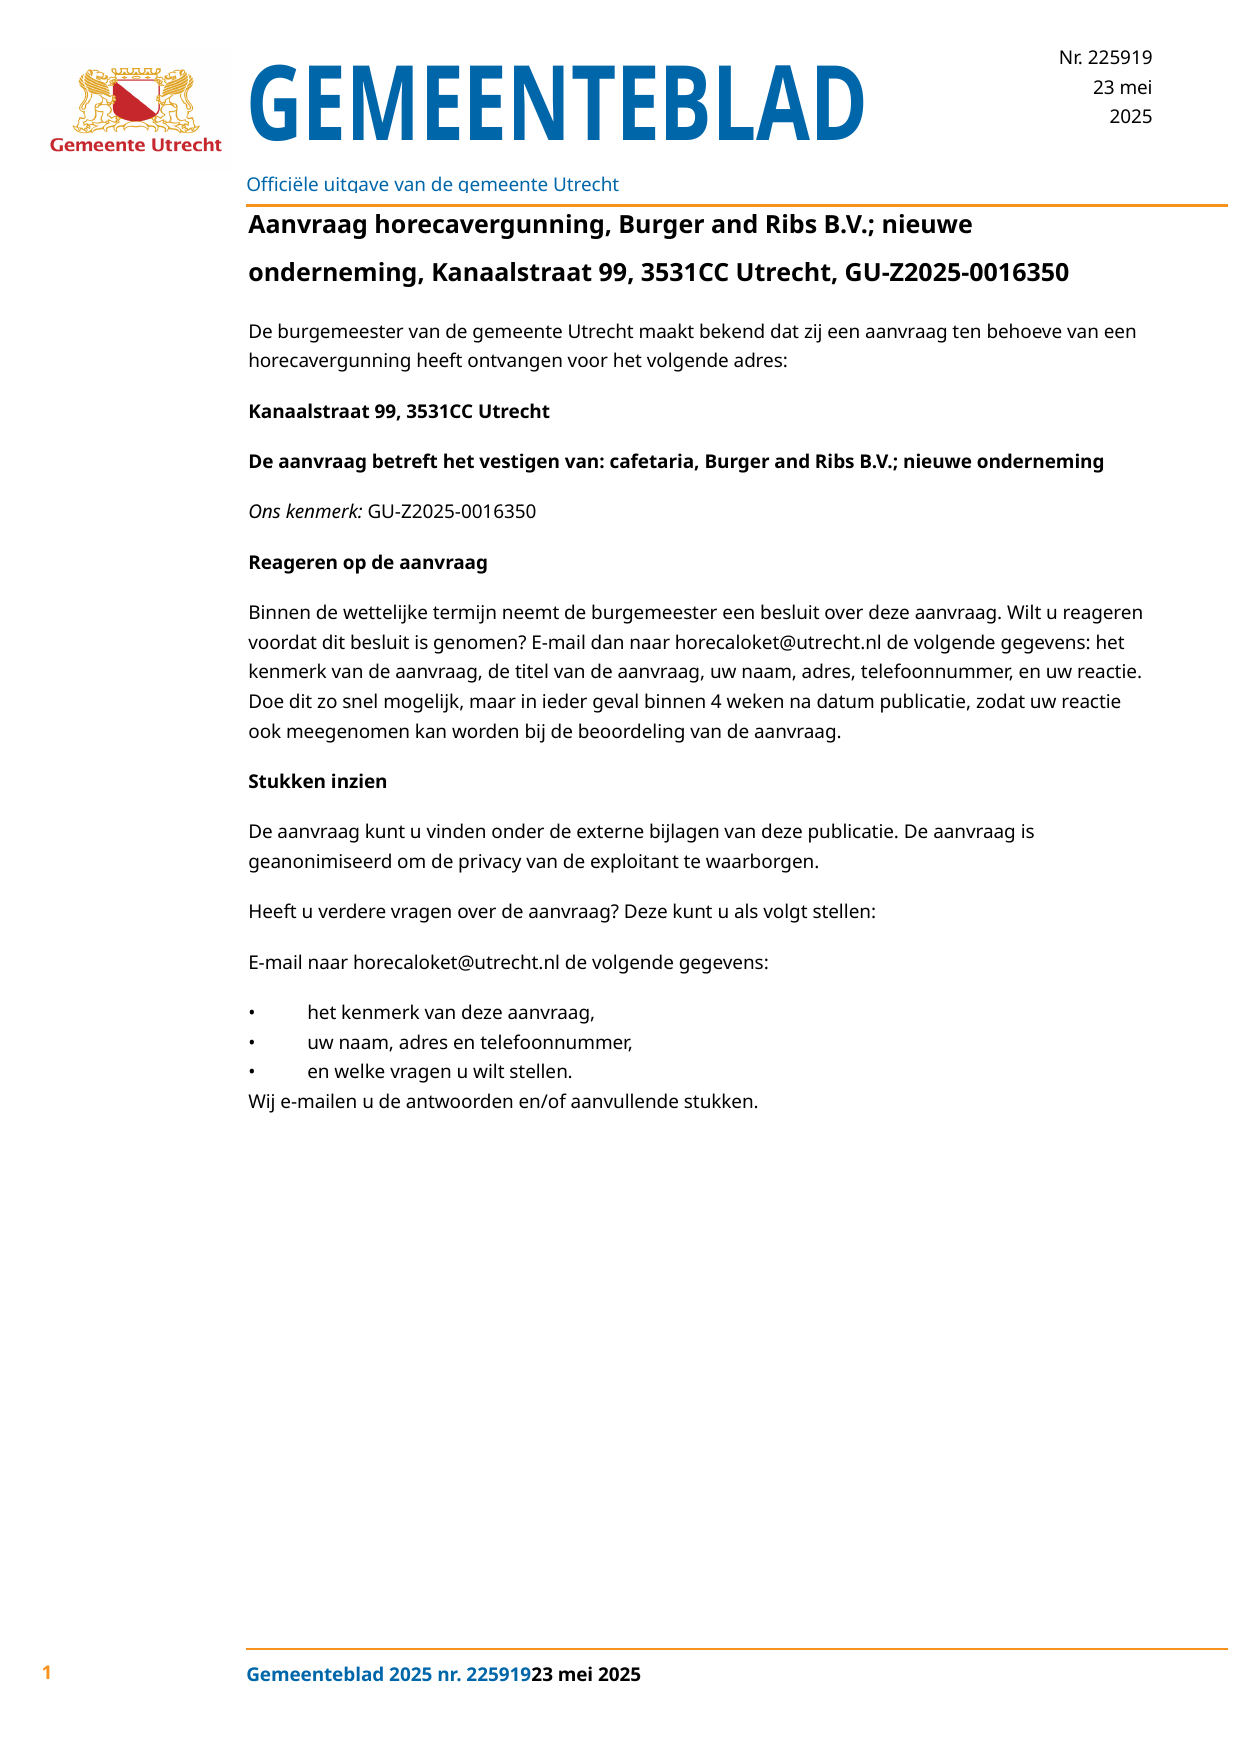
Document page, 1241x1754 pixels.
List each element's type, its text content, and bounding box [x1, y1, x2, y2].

list uw naam, adres en telefoonnummer, [248, 1029, 1152, 1055]
list het kenmerk van deze aanvraag, [248, 999, 1152, 1025]
text De aanvraag betreft het vestigen van: cafetaria, Burger and Ribs B.V.; nieuwe onderneming [248, 448, 1152, 474]
text Ons kenmerk: GU-Z2025-0016350 [248, 499, 1152, 524]
picture [41, 47, 231, 172]
text Kanaalstraat 99, 3531CC Utrecht [248, 398, 1152, 424]
text Aanvraag horecavergunning, Burger and Ribs B.V.; nieuwe onderneming, Kanaalstraat 99, 3531CC Utrecht, GU-Z2025-0016350 [248, 207, 1152, 288]
text Reageren op de aanvraag [248, 549, 1152, 575]
text Wij e-mailen u de antwoorden en/of aanvullende stukken. [248, 1088, 1152, 1114]
text De burgemeester van de gemeente Utrecht maakt bekend dat zij een aanvraag ten behoeve van een horecavergunning heeft ontvangen voor het volgende adres: [248, 318, 1152, 373]
text De aanvraag kunt u vinden onder de externe bijlagen van deze publicatie. De aanvraag is geanonimiseerd om de privacy van de exploitant te waarborgen. [248, 819, 1152, 874]
list en welke vragen u wilt stellen. [248, 1059, 1152, 1084]
text Stukken inzien [248, 768, 1152, 794]
text Binnen de wettelijke termijn neemt de burgemeester een besluit over deze aanvraag. Wilt u reageren voordat dit besluit is genomen? E-mail dan naar horecaloket@utrecht.nl de volgende gegevens: het kenmerk van de aanvraag, de titel van de aanvraag, uw naam, adres, telefoonnummer, en uw reactie. Doe dit zo snel mogelijk, maar in ieder geval binnen 4 weken na datum publicatie, zodat uw reactie ook meegenomen kan worden bij de beoordeling van de aanvraag. [248, 599, 1152, 744]
text Heeft u verdere vragen over de aanvraag? Deze kunt u als volgt stellen: [248, 899, 1152, 924]
text E-mail naar horecaloket@utrecht.nl de volgende gegevens: [248, 949, 1152, 975]
